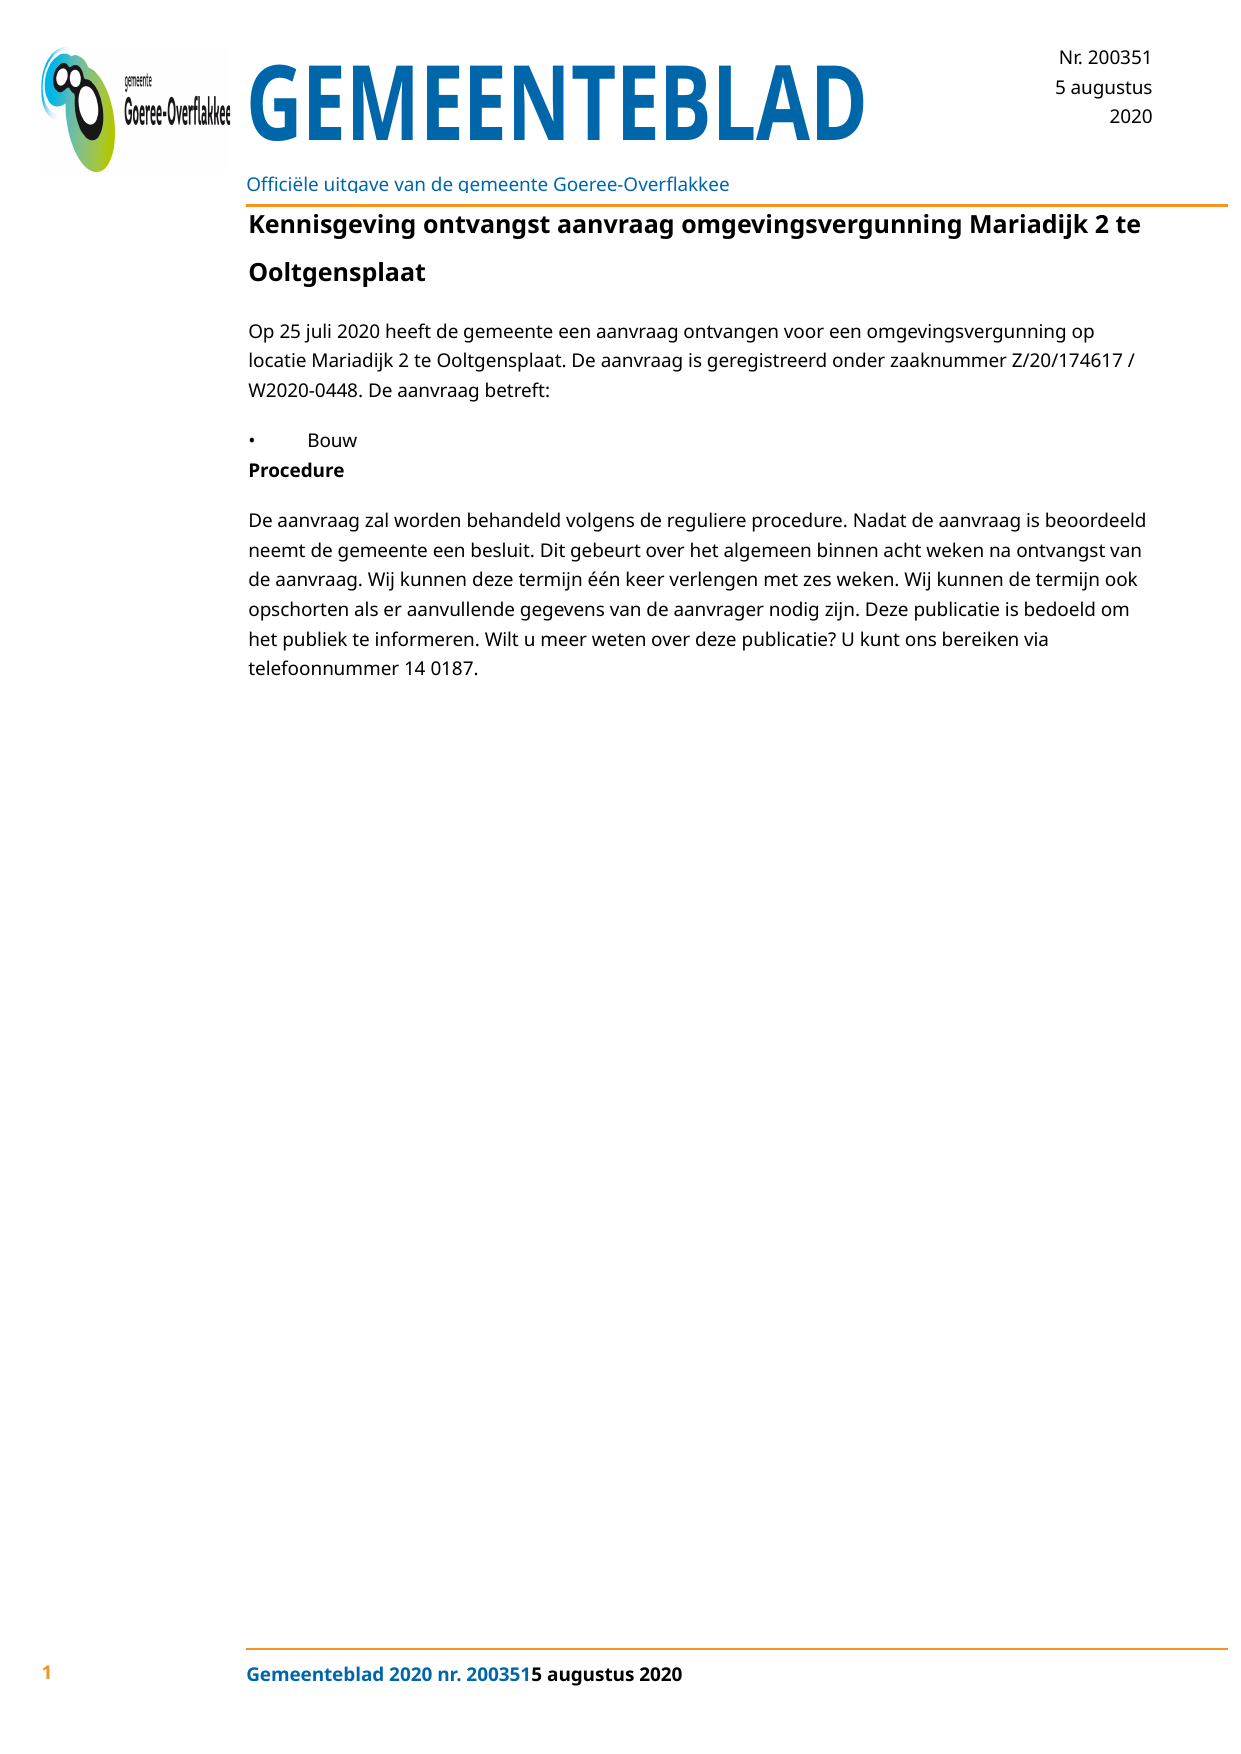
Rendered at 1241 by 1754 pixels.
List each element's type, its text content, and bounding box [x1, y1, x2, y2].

text Op 25 juli 2020 heeft de gemeente een aanvraag ontvangen voor een omgevingsvergunning op locatie Mariadijk 2 te Ooltgensplaat. De aanvraag is geregistreerd onder zaaknummer Z/20/174617 / W2020-0448. De aanvraag betreft: [248, 318, 1152, 403]
text Procedure [248, 457, 1152, 483]
text De aanvraag zal worden behandeld volgens de reguliere procedure. Nadat de aanvraag is beoordeeld neemt de gemeente een besluit. Dit gebeurt over het algemeen binnen acht weken na ontvangst van de aanvraag. Wij kunnen deze termijn één keer verlengen met zes weken. Wij kunnen de termijn ook opschorten als er aanvullende gegevens van de aanvrager nodig zijn. Deze publicatie is bedoeld om het publiek te informeren. Wilt u meer weten over deze publicatie? U kunt ons bereiken via telefoonnummer 14 0187. [248, 507, 1152, 681]
picture [41, 47, 231, 172]
text Kennisgeving ontvangst aanvraag omgevingsvergunning Mariadijk 2 te Ooltgensplaat [248, 207, 1152, 288]
list Bouw [248, 427, 1152, 453]
